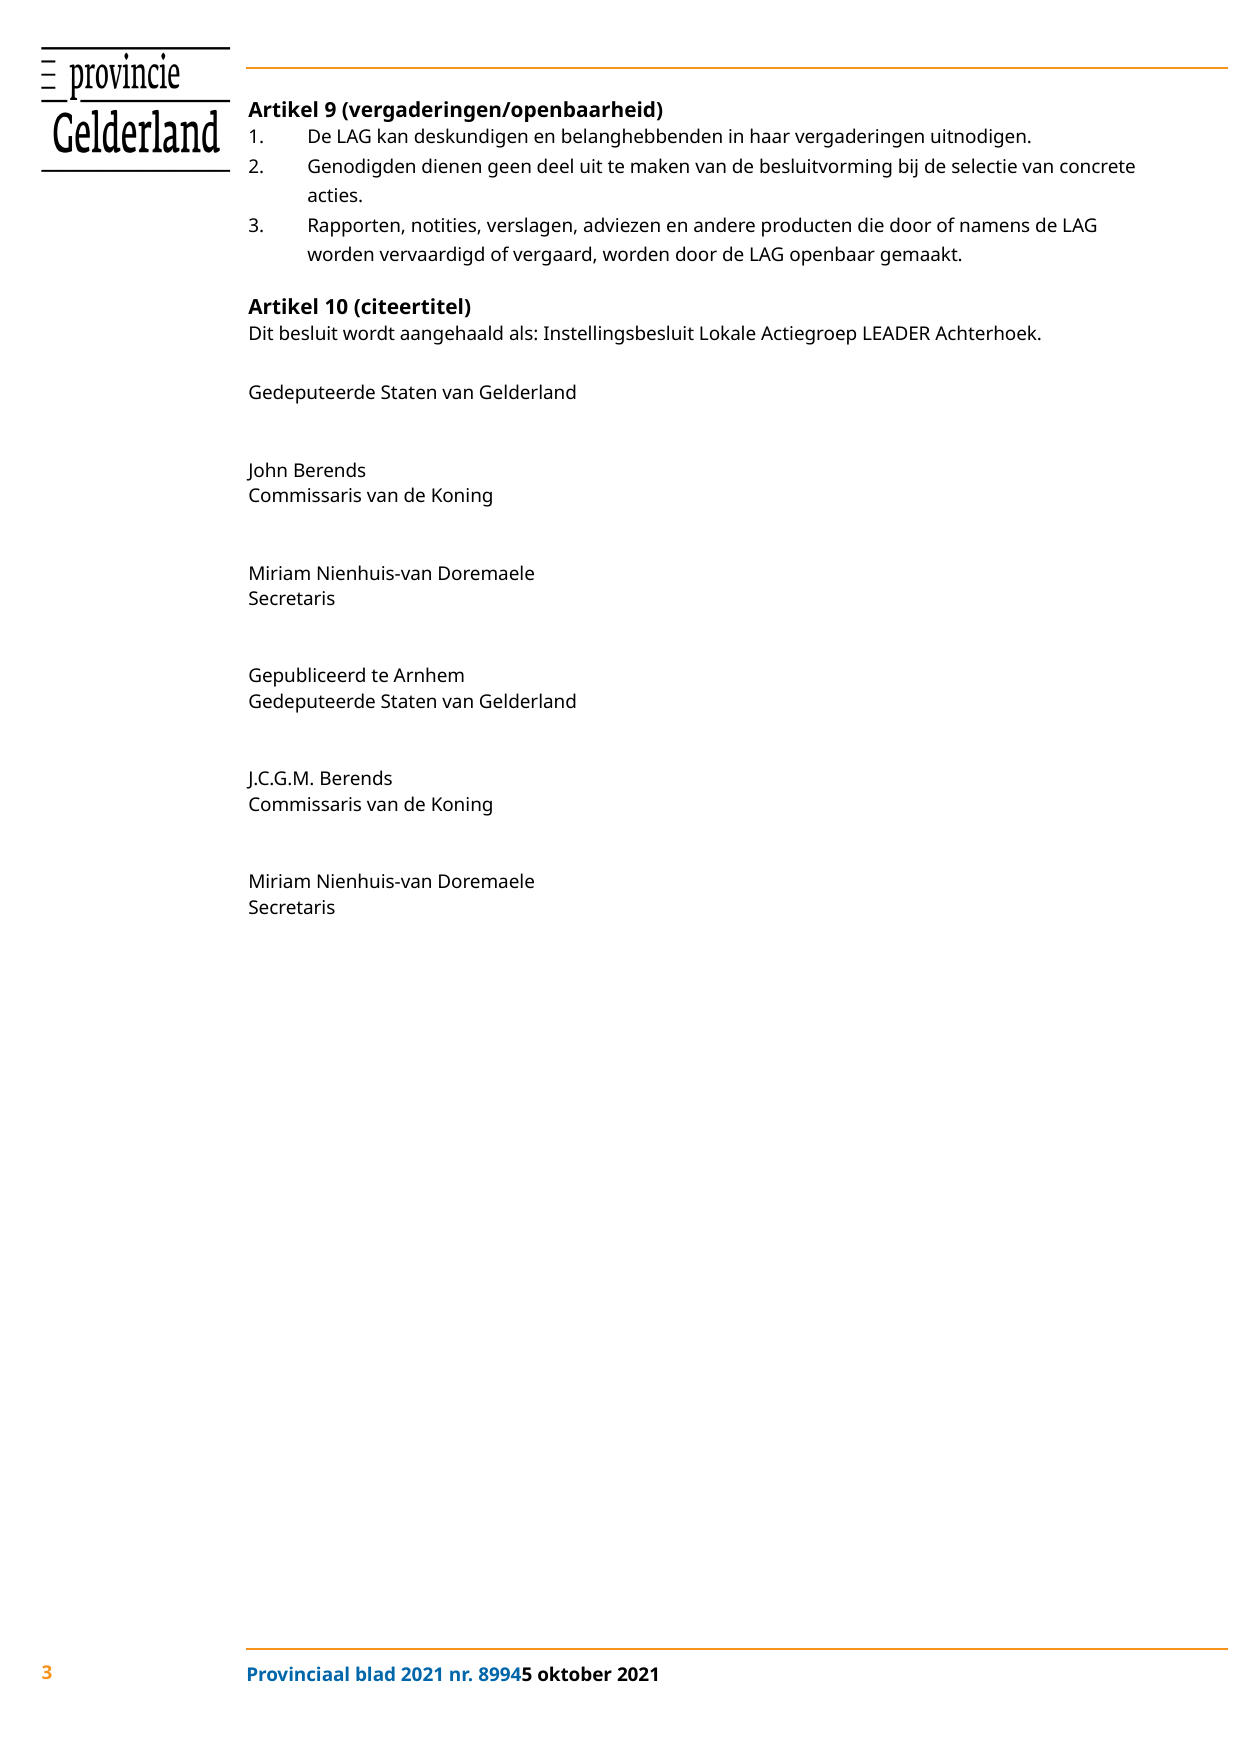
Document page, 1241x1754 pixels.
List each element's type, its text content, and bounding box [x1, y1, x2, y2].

text Miriam Nienhuis-van Doremaele [248, 868, 1152, 894]
text Dit besluit wordt aangehaald als: Instellingsbesluit Lokale Actiegroep LEADER Achterhoek. [248, 320, 1152, 346]
text J.C.G.M. Berends [248, 766, 1152, 791]
text Gepubliceerd te Arnhem [248, 663, 1152, 688]
text Commissaris van de Koning [248, 791, 1152, 817]
text Miriam Nienhuis-van Doremaele [248, 560, 1152, 585]
text Artikel 9 (vergaderingen/openbaarheid) [248, 95, 1152, 123]
list Genodigden dienen geen deel uit te maken van de besluitvorming bij de selectie van concrete acties. [248, 153, 1152, 208]
picture [41, 47, 231, 172]
text Artikel 10 (citeertitel) [248, 292, 1152, 320]
text John Berends [248, 457, 1152, 482]
text Secretaris [248, 894, 1152, 920]
list Rapporten, notities, verslagen, adviezen en andere producten die door of namens de LAG worden vervaardigd of vergaard, worden door de LAG openbaar gemaakt. [248, 212, 1152, 267]
text Commissaris van de Koning [248, 482, 1152, 508]
text Gedeputeerde Staten van Gelderland [248, 379, 1152, 405]
list De LAG kan deskundigen en belanghebbenden in haar vergaderingen uitnodigen. [248, 123, 1152, 149]
text Secretaris [248, 585, 1152, 611]
text Gedeputeerde Staten van Gelderland [248, 688, 1152, 714]
